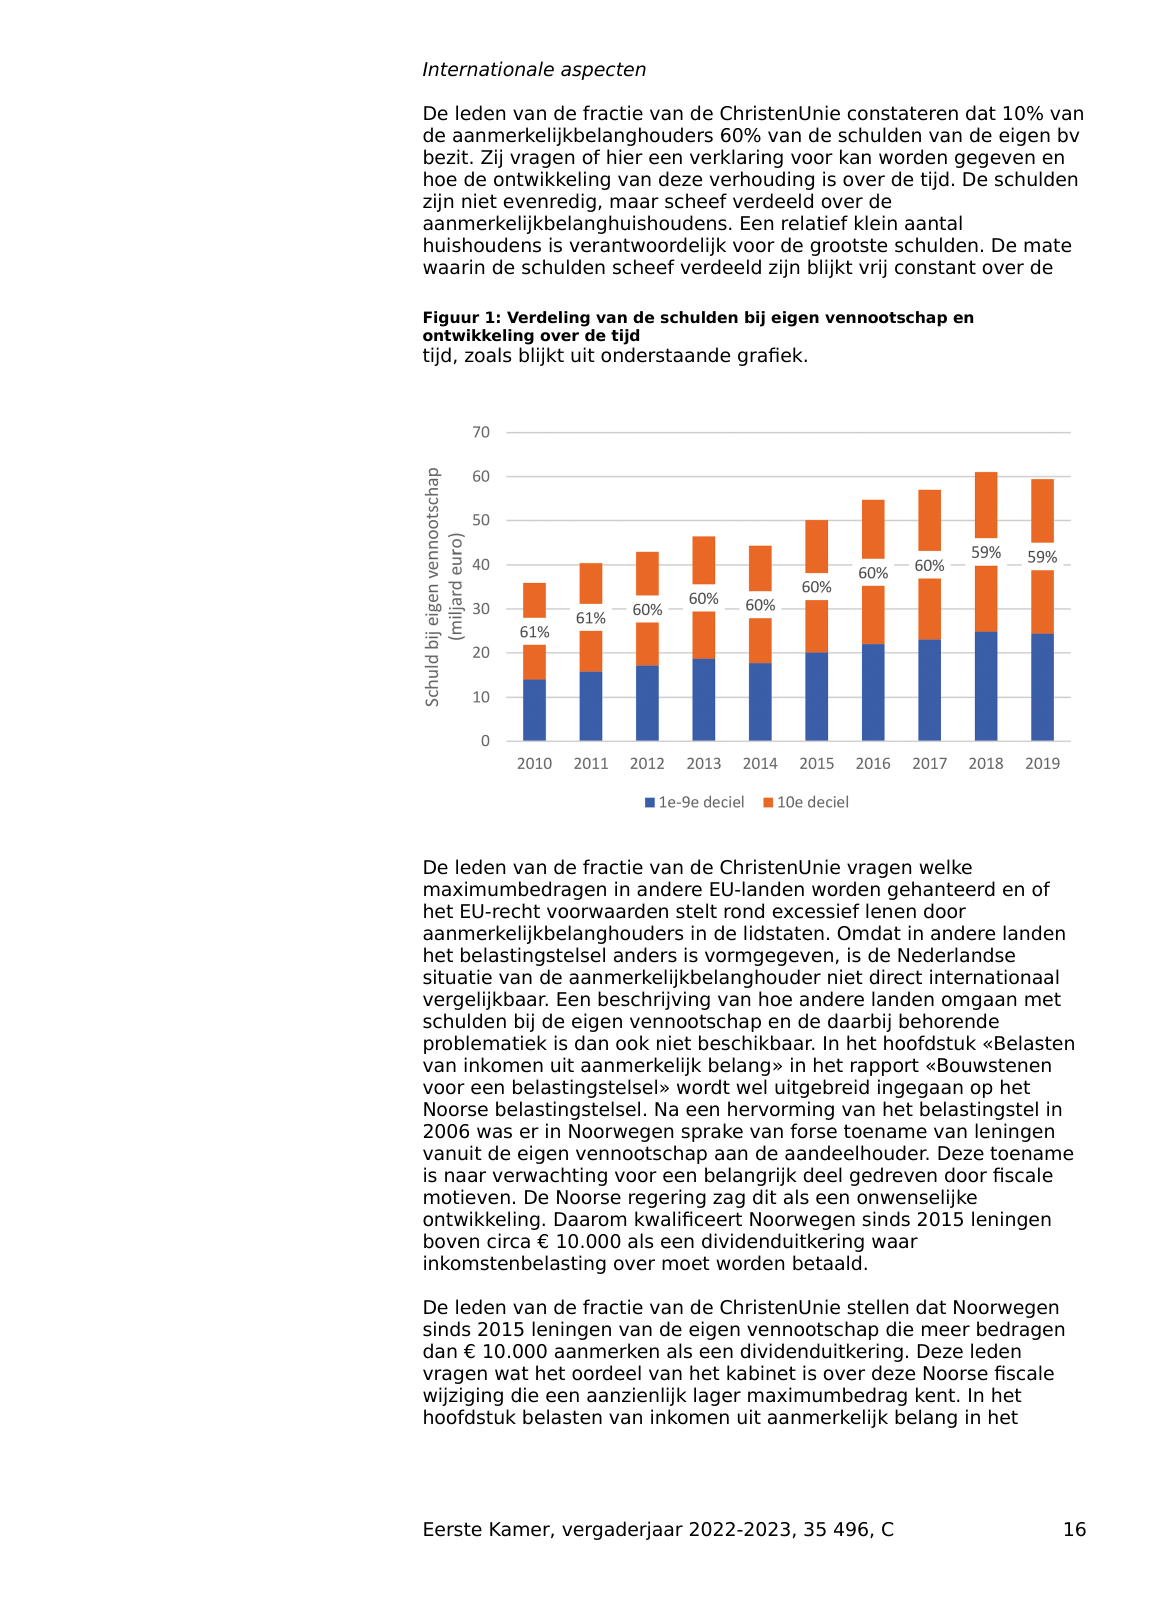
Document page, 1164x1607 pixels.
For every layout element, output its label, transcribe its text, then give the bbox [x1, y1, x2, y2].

text De leden van de fractie van de ChristenUnie constateren dat 10% van de aanmerkelijkbelanghouders 60% van de schulden van de eigen bv bezit. Zij vragen of hier een verklaring voor kan worden gegeven en hoe de ontwikkeling van deze verhouding is over de tijd. De schulden zijn niet evenredig, maar scheef verdeeld over de aanmerkelijkbelanghuishoudens. Een relatief klein aantal huishoudens is verantwoordelijk voor de grootste schulden. De mate waarin de schulden scheef verdeeld zijn blijkt vrij constant over de tijd, zoals blijkt uit onderstaande grafiek. [422, 103, 1087, 367]
subtitle Internationale aspecten [422, 59, 1087, 81]
text De leden van de fractie van de ChristenUnie vragen welke maximumbedragen in andere EU-landen worden gehanteerd en of het EU-recht voorwaarden stelt rond excessief lenen door aanmerkelijkbelanghouders in de lidstaten. Omdat in andere landen het belastingstelsel anders is vormgegeven, is de Nederlandse situatie van de aanmerkelijkbelanghouder niet direct internationaal vergelijkbaar. Een beschrijving van hoe andere landen omgaan met schulden bij de eigen vennootschap en de daarbij behorende problematiek is dan ook niet beschikbaar. In het hoofdstuk «Belasten van inkomen uit aanmerkelijk belang» in het rapport «Bouwstenen voor een belastingstelsel» wordt wel uitgebreid ingegaan op het Noorse belastingstelsel. Na een hervorming van het belastingstel in 2006 was er in Noorwegen sprake van forse toename van leningen vanuit de eigen vennootschap aan de aandeelhouder. Deze toename is naar verwachting voor een belangrijk deel gedreven door fiscale motieven. De Noorse regering zag dit als een onwenselijke ontwikkeling. Daarom kwalificeert Noorwegen sinds 2015 leningen boven circa € 10.000 als een dividenduitkering waar inkomstenbelasting over moet worden betaald. [422, 857, 1087, 1275]
text De leden van de fractie van de ChristenUnie stellen dat Noorwegen sinds 2015 leningen van de eigen vennootschap die meer bedragen dan € 10.000 aanmerken als een dividenduitkering. Deze leden vragen wat het oordeel van het kabinet is over deze Noorse fiscale wijziging die een aanzienlijk lager maximumbedrag kent. In het hoofdstuk belasten van inkomen uit aanmerkelijk belang in het [422, 1297, 1087, 1429]
text Figuur 1: Verdeling van de schulden bij eigen vennootschap en ontwikkeling over de tijd [422, 309, 1072, 345]
picture [422, 423, 1072, 813]
